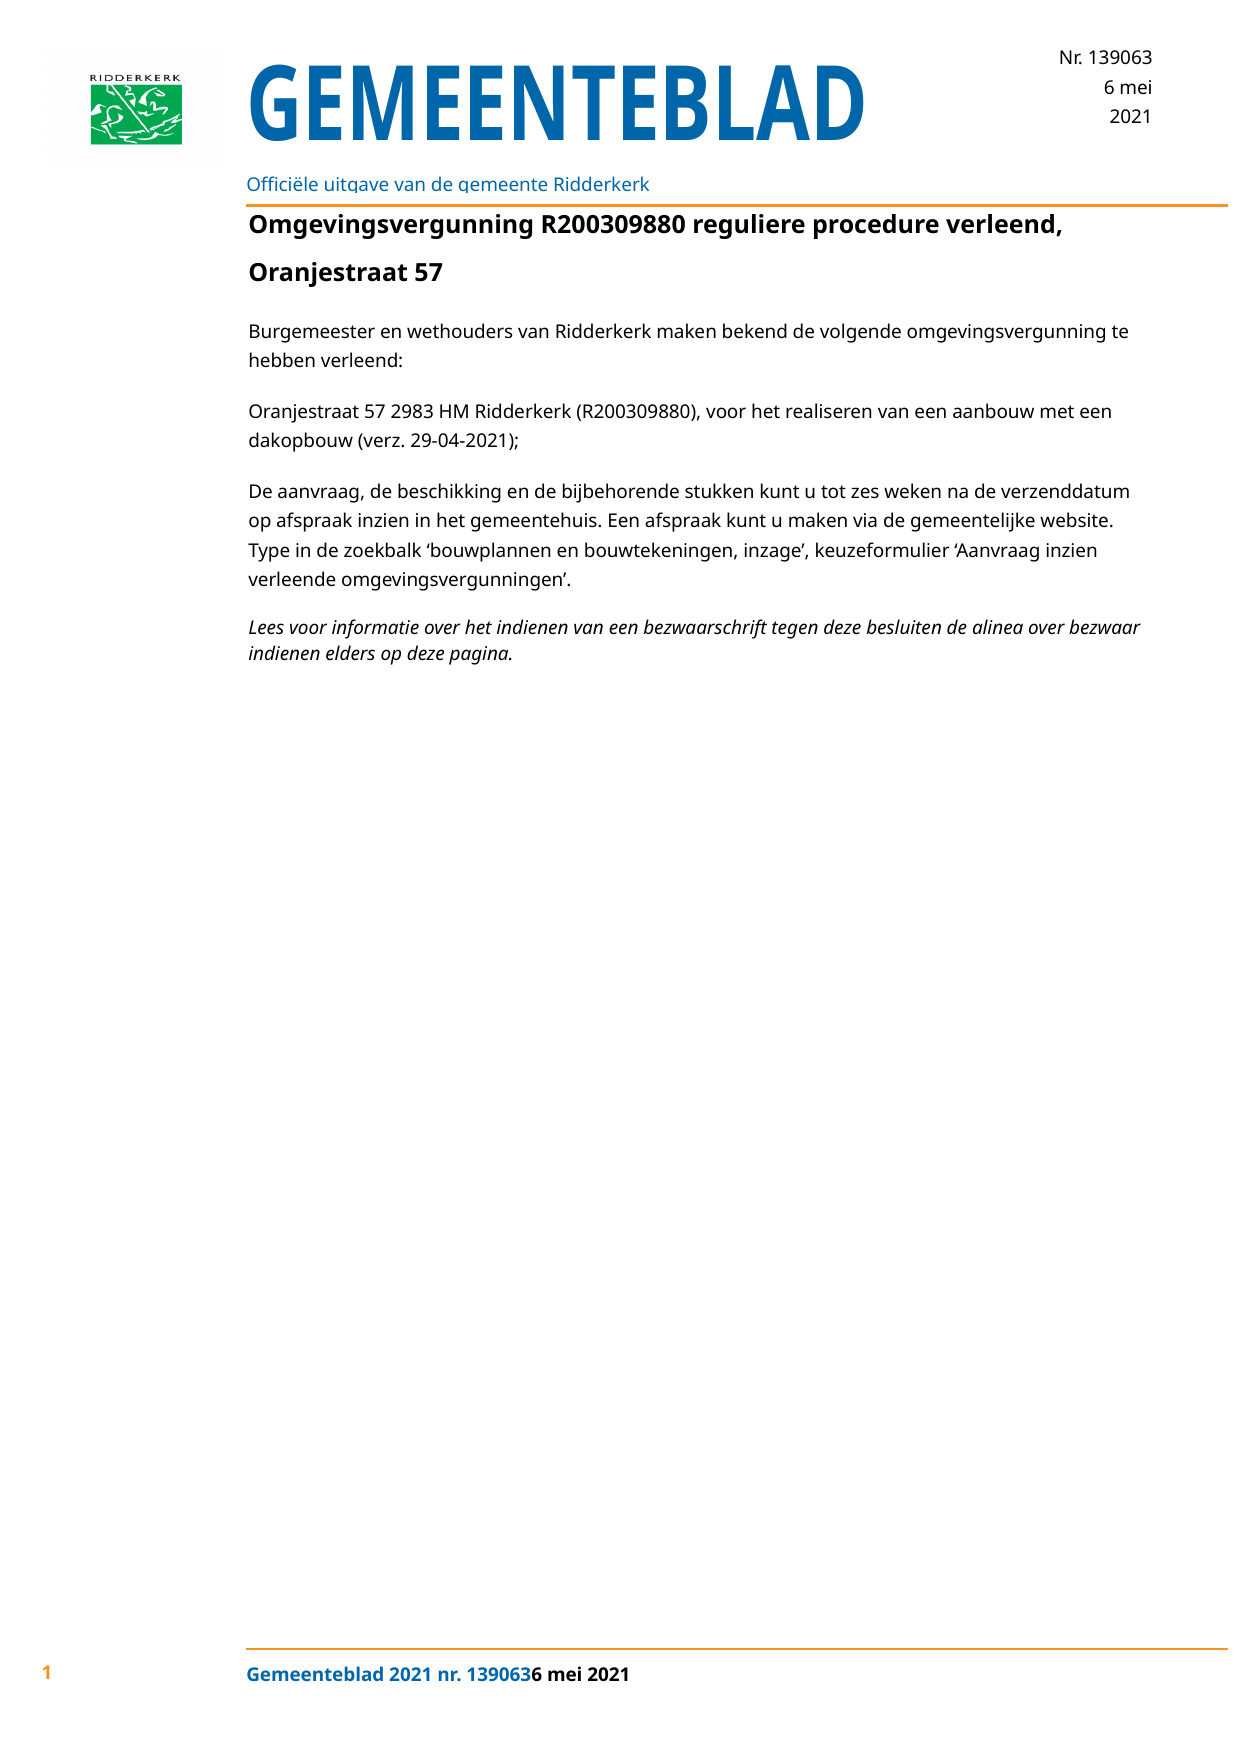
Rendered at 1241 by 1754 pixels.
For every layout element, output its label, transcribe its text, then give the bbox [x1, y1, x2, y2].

text Lees voor informatie over het indienen van een bezwaarschrift tegen deze besluiten de alinea over bezwaar indienen elders op deze pagina. [248, 614, 1152, 666]
text Oranjestraat 57 2983 HM Ridderkerk (R200309880), voor het realiseren van een aanbouw met een dakopbouw (verz. 29-04-2021); [248, 398, 1152, 453]
text Omgevingsvergunning R200309880 reguliere procedure verleend, Oranjestraat 57 [248, 207, 1152, 288]
text Burgemeester en wethouders van Ridderkerk maken bekend de volgende omgevingsvergunning te hebben verleend: [248, 318, 1152, 373]
picture [41, 47, 231, 172]
text De aanvraag, de beschikking en de bijbehorende stukken kunt u tot zes weken na de verzenddatum op afspraak inzien in het gemeentehuis. Een afspraak kunt u maken via de gemeentelijke website. Type in de zoekbalk ‘bouwplannen en bouwtekeningen, inzage’, keuzeformulier ‘Aanvraag inzien verleende omgevingsvergunningen’. [248, 478, 1152, 592]
